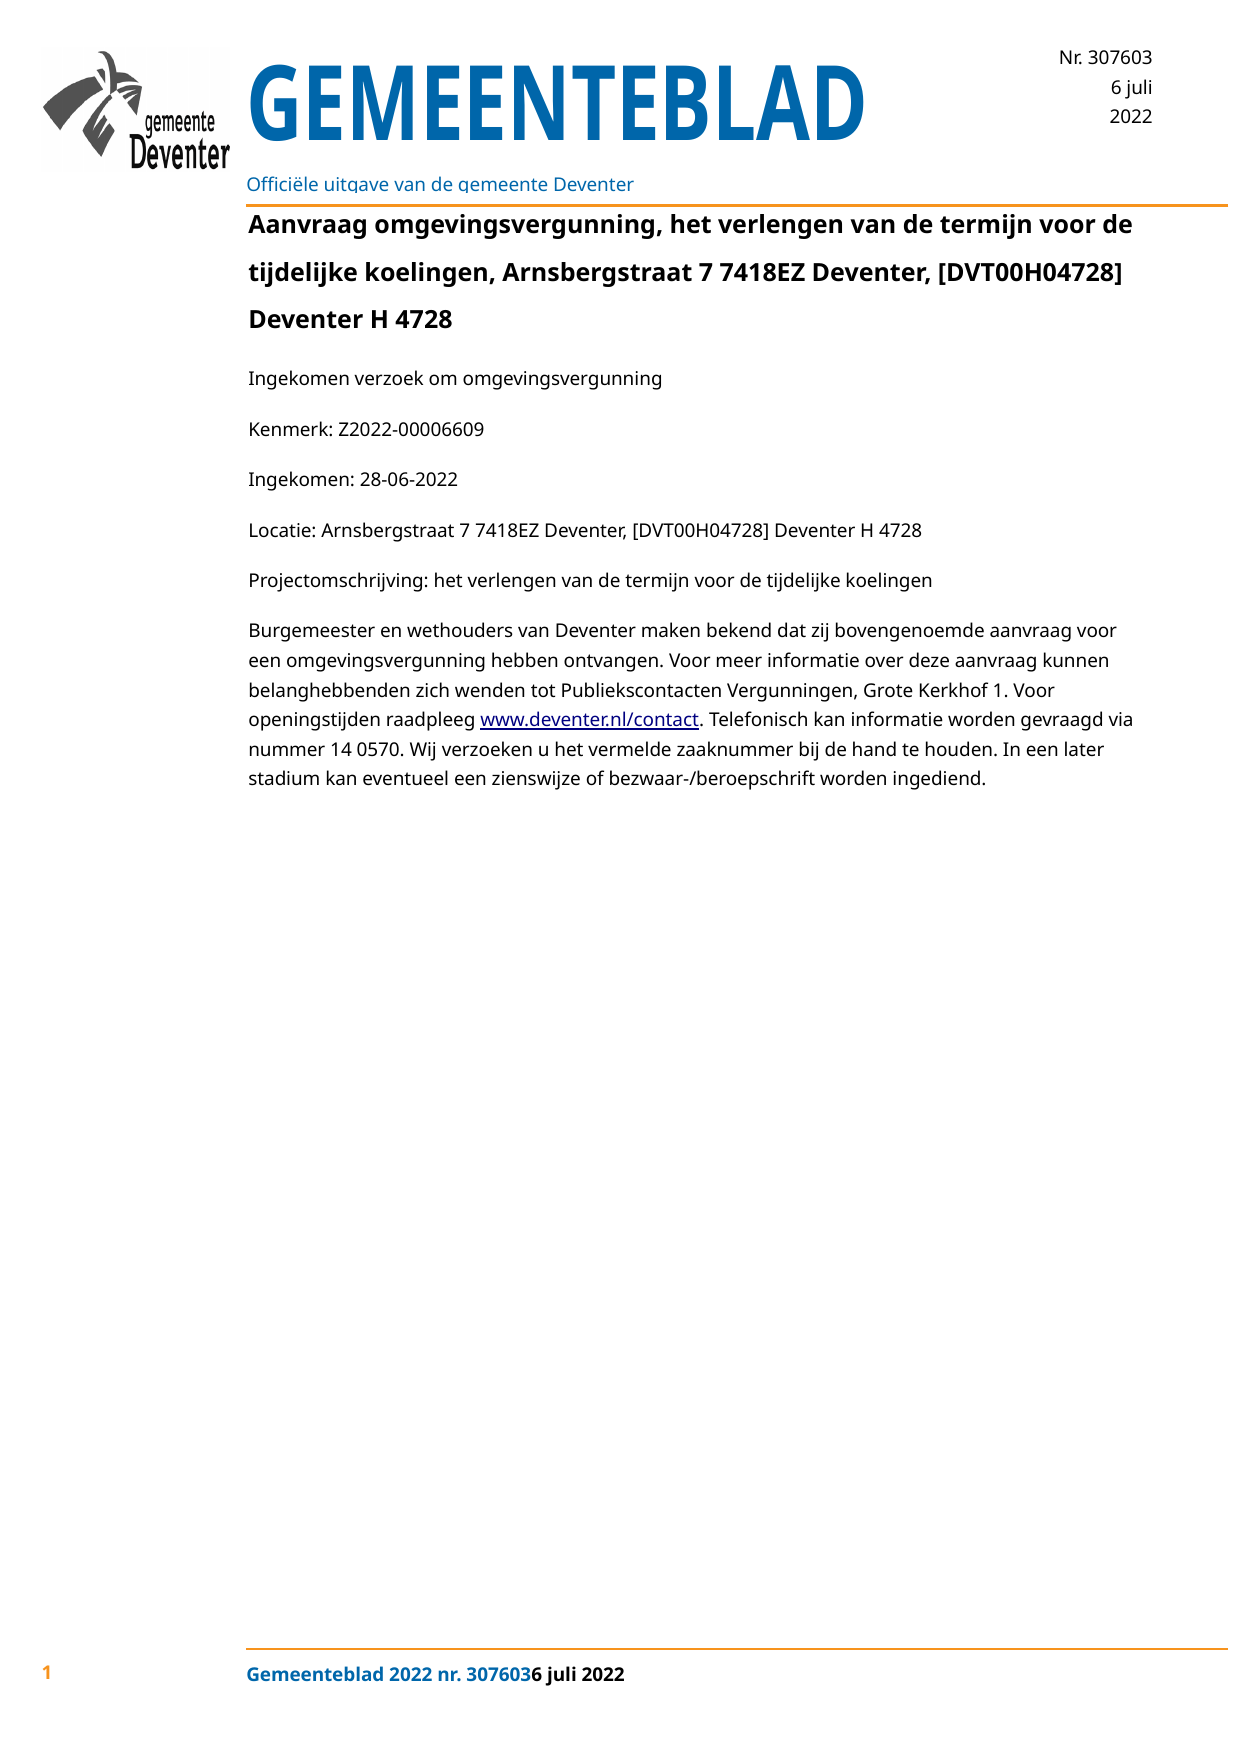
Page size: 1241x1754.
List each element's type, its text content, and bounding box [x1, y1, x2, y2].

text Kenmerk: Z2022-00006609 [248, 416, 1152, 442]
text Ingekomen: 28-06-2022 [248, 466, 1152, 492]
picture [41, 47, 231, 172]
text Aanvraag omgevingsvergunning, het verlengen van de termijn voor de tijdelijke koelingen, Arnsbergstraat 7 7418EZ Deventer, [DVT00H04728] Deventer H 4728 [248, 207, 1152, 336]
text Burgemeester en wethouders van Deventer maken bekend dat zij bovengenoemde aanvraag voor een omgevingsvergunning hebben ontvangen. Voor meer informatie over deze aanvraag kunnen belanghebbenden zich wenden tot Publiekscontacten Vergunningen, Grote Kerkhof 1. Voor openingstijden raadpleeg www.deventer.nl/contact. Telefonisch kan informatie worden gevraagd via nummer 14 0570. Wij verzoeken u het vermelde zaaknummer bij de hand te houden. In een later stadium kan eventueel een zienswijze of bezwaar-/beroepschrift worden ingediend. [248, 618, 1152, 791]
text Locatie: Arnsbergstraat 7 7418EZ Deventer, [DVT00H04728] Deventer H 4728 [248, 517, 1152, 542]
text Projectomschrijving: het verlengen van de termijn voor de tijdelijke koelingen [248, 567, 1152, 593]
text Ingekomen verzoek om omgevingsvergunning [248, 366, 1152, 391]
